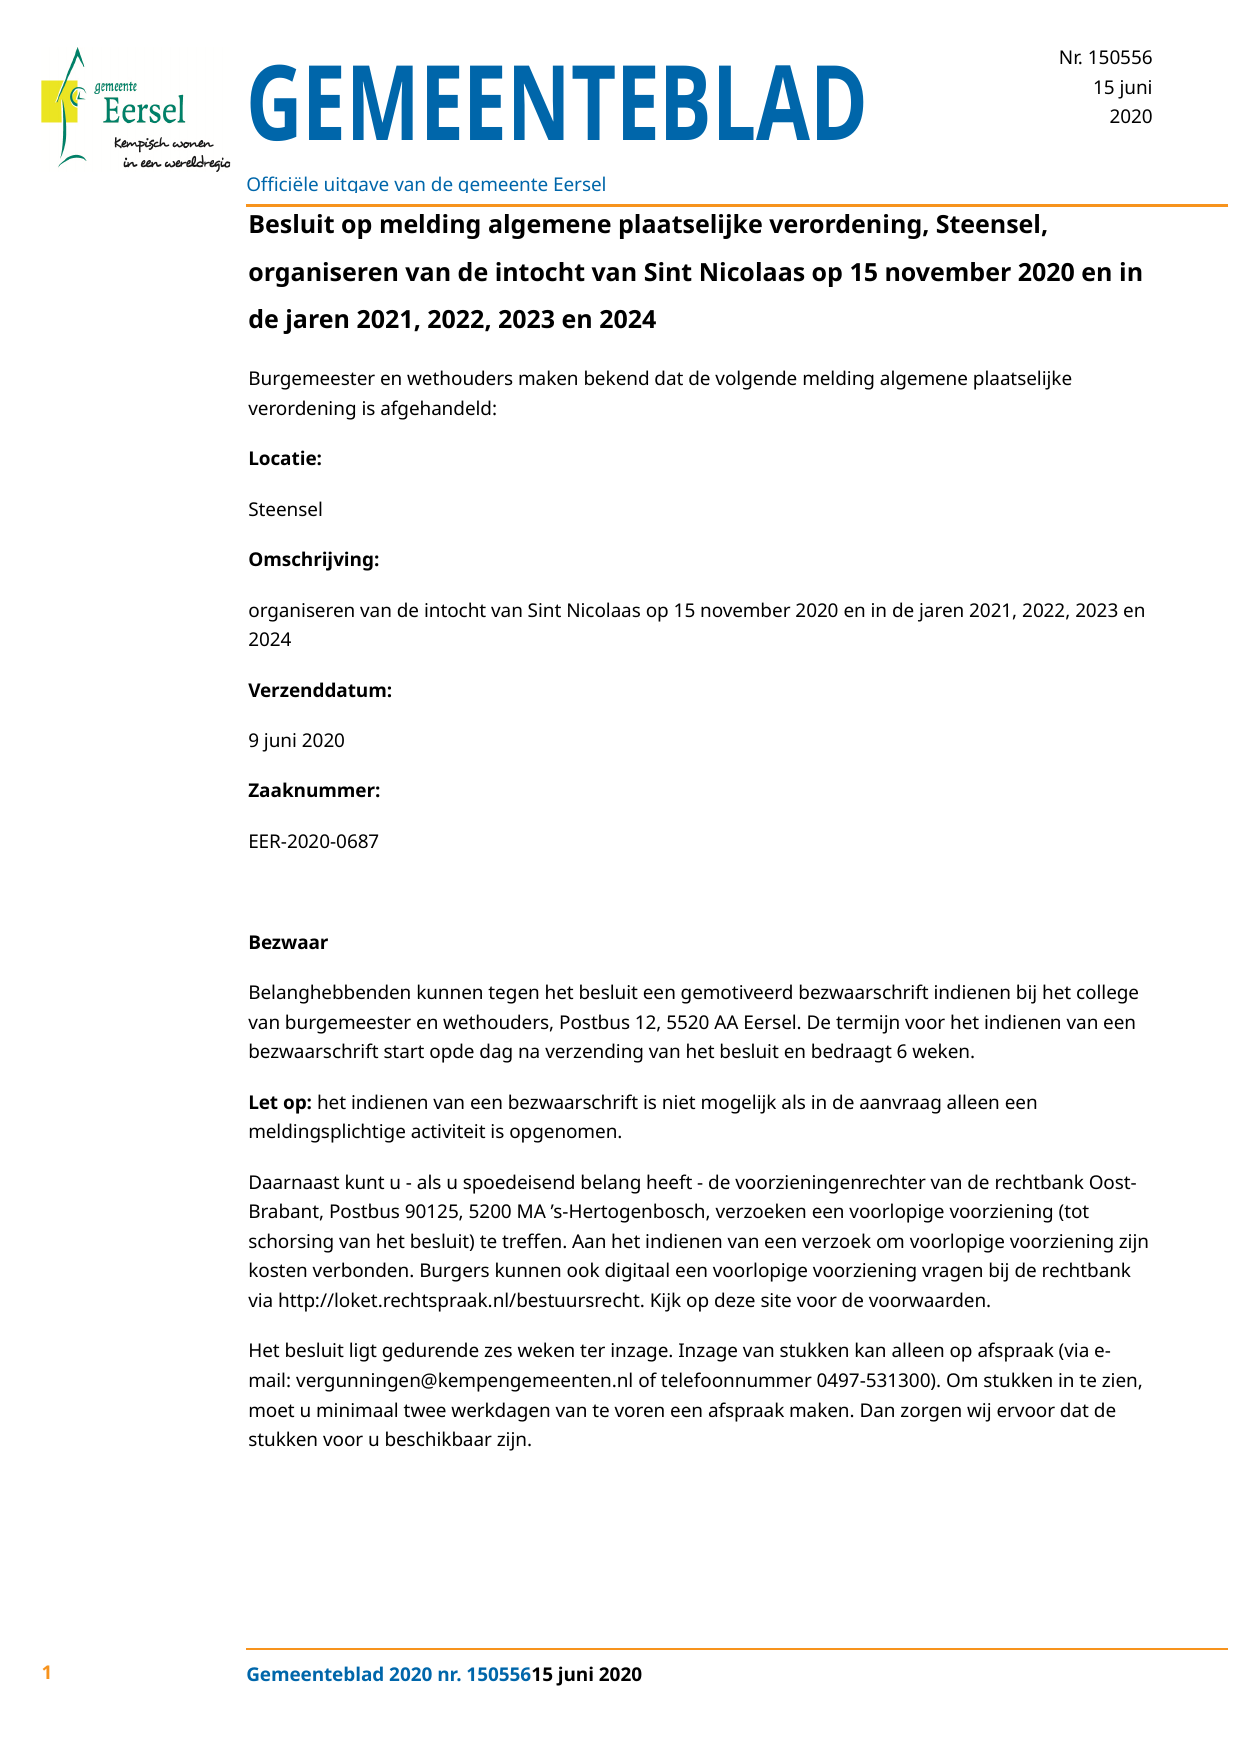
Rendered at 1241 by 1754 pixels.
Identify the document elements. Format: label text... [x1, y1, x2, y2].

text Steensel [248, 496, 1152, 522]
text 9 juni 2020 [248, 727, 1152, 753]
text Verzenddatum: [248, 677, 1152, 702]
picture [41, 47, 231, 172]
text Belanghebbenden kunnen tegen het besluit een gemotiveerd bezwaarschrift indienen bij het college van burgemeester en wethouders, Postbus 12, 5520 AA Eersel. De termijn voor het indienen van een bezwaarschrift start opde dag na verzending van het besluit en bedraagt 6 weken. [248, 979, 1152, 1064]
text Zaaknummer: [248, 778, 1152, 803]
text Besluit op melding algemene plaatselijke verordening, Steensel, organiseren van de intocht van Sint Nicolaas op 15 november 2020 en in de jaren 2021, 2022, 2023 en 2024 [248, 207, 1152, 336]
text Daarnaast kunt u - als u spoedeisend belang heeft - de voorzieningenrechter van de rechtbank Oost-Brabant, Postbus 90125, 5200 MA ’s-Hertogenbosch, verzoeken een voorlopige voorziening (tot schorsing van het besluit) te treffen. Aan het indienen van een verzoek om voorlopige voorziening zijn kosten verbonden. Burgers kunnen ook digitaal een voorlopige voorziening vragen bij de rechtbank via http://loket.rechtspraak.nl/bestuursrecht. Kijk op deze site voor de voorwaarden. [248, 1169, 1152, 1313]
text organiseren van de intocht van Sint Nicolaas op 15 november 2020 en in de jaren 2021, 2022, 2023 en 2024 [248, 597, 1152, 652]
text Burgemeester en wethouders maken bekend dat de volgende melding algemene plaatselijke verordening is afgehandeld: [248, 366, 1152, 421]
text EER-2020-0687 [248, 828, 1152, 854]
text Let op: het indienen van een bezwaarschrift is niet mogelijk als in de aanvraag alleen een meldingsplichtige activiteit is opgenomen. [248, 1089, 1152, 1144]
text Bezwaar [248, 929, 1152, 954]
text Het besluit ligt gedurende zes weken ter inzage. Inzage van stukken kan alleen op afspraak (via e-mail: vergunningen@kempengemeenten.nl of telefoonnummer 0497-531300). Om stukken in te zien, moet u minimaal twee werkdagen van te voren een afspraak maken. Dan zorgen wij ervoor dat de stukken voor u beschikbaar zijn. [248, 1338, 1152, 1452]
text Locatie: [248, 446, 1152, 471]
text Omschrijving: [248, 546, 1152, 572]
